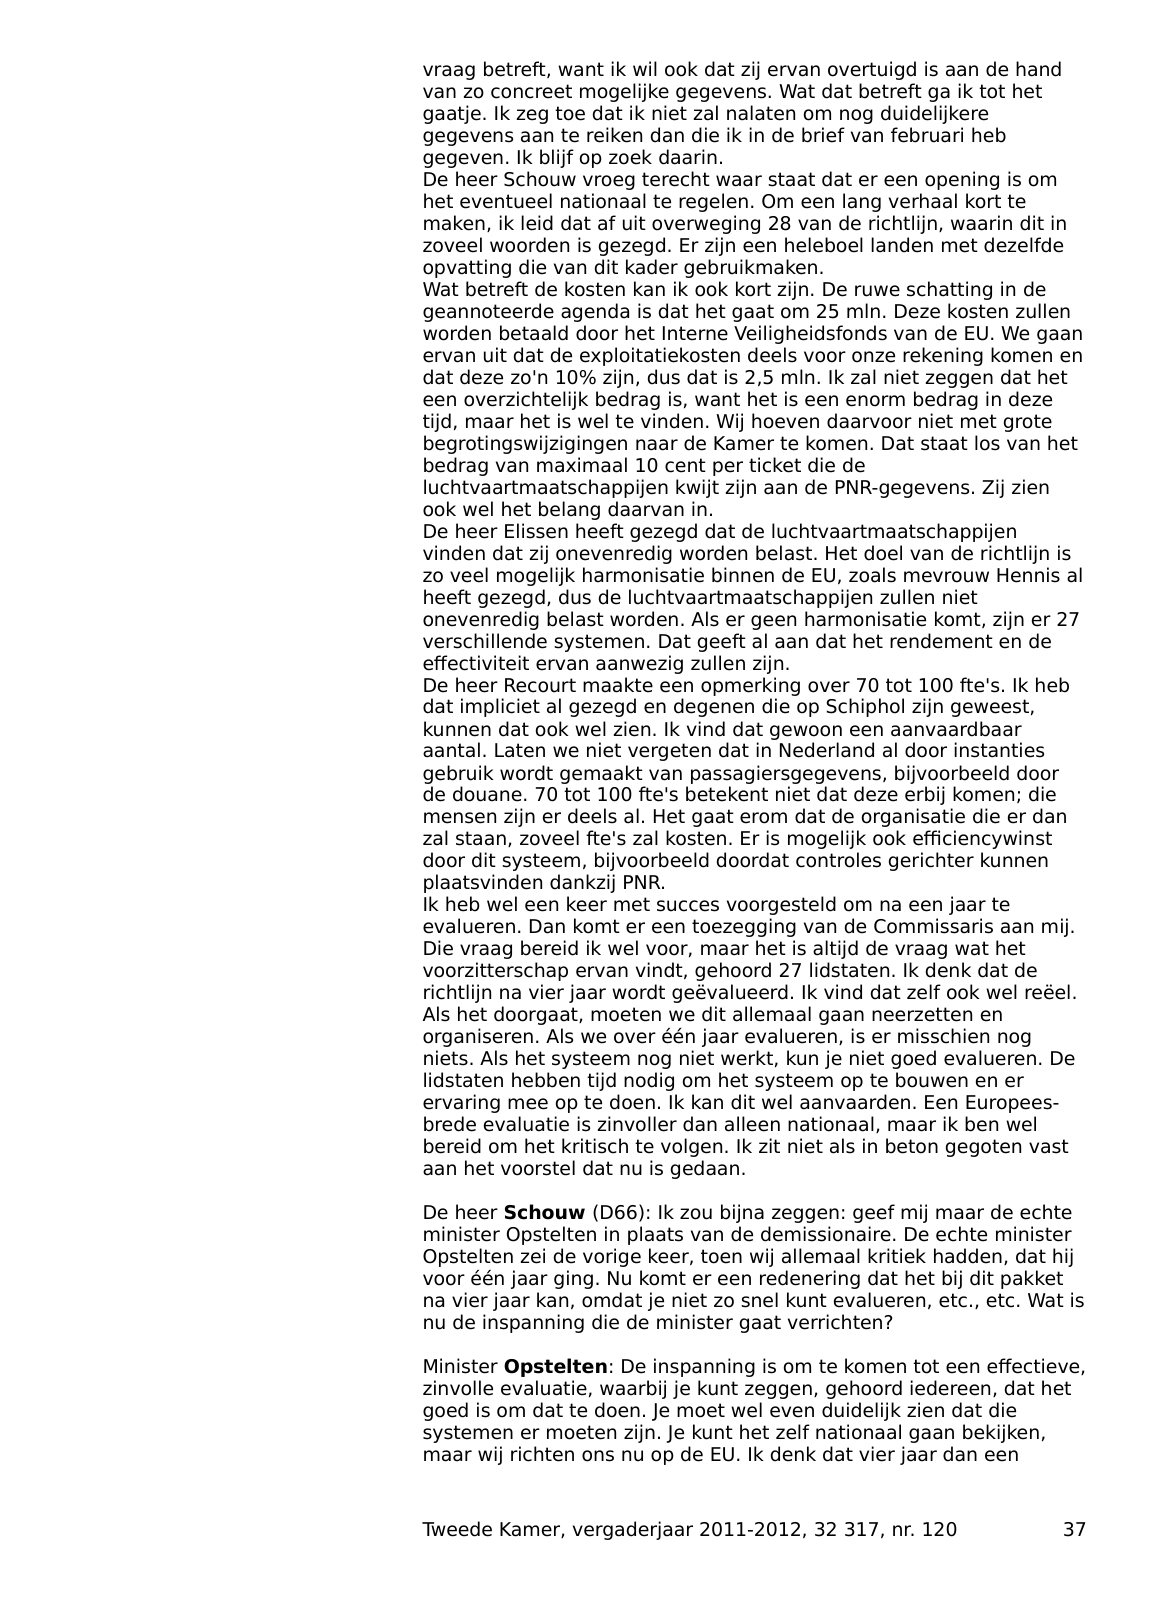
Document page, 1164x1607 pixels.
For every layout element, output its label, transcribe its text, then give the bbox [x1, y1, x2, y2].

text De heer Recourt maakte een opmerking over 70 tot 100 fte's. Ik heb dat impliciet al gezegd en degenen die op Schiphol zijn geweest, kunnen dat ook wel zien. Ik vind dat gewoon een aanvaardbaar aantal. Laten we niet vergeten dat in Nederland al door instanties gebruik wordt gemaakt van passagiersgegevens, bijvoorbeeld door de douane. 70 tot 100 fte's betekent niet dat deze erbij komen; die mensen zijn er deels al. Het gaat erom dat de organisatie die er dan zal staan, zoveel fte's zal kosten. Er is mogelijk ook efficiencywinst door dit systeem, bijvoorbeeld doordat controles gerichter kunnen plaatsvinden dankzij PNR. [422, 674, 1087, 894]
text De heer Elissen heeft gezegd dat de luchtvaartmaatschappijen vinden dat zij onevenredig worden belast. Het doel van de richtlijn is zo veel mogelijk harmonisatie binnen de EU, zoals mevrouw Hennis al heeft gezegd, dus de luchtvaartmaatschappijen zullen niet onevenredig belast worden. Als er geen harmonisatie komt, zijn er 27 verschillende systemen. Dat geeft al aan dat het rendement en de effectiviteit ervan aanwezig zullen zijn. [422, 521, 1087, 674]
text vraag betreft, want ik wil ook dat zij ervan overtuigd is aan de hand van zo concreet mogelijke gegevens. Wat dat betreft ga ik tot het gaatje. Ik zeg toe dat ik niet zal nalaten om nog duidelijkere gegevens aan te reiken dan die ik in de brief van februari heb gegeven. Ik blijf op zoek daarin. [422, 59, 1087, 169]
text De heer Schouw (D66): Ik zou bijna zeggen: geef mij maar de echte minister Opstelten in plaats van de demissionaire. De echte minister Opstelten zei de vorige keer, toen wij allemaal kritiek hadden, dat hij voor één jaar ging. Nu komt er een redenering dat het bij dit pakket na vier jaar kan, omdat je niet zo snel kunt evalueren, etc., etc. Wat is nu de inspanning die de minister gaat verrichten? [422, 1202, 1087, 1334]
text De heer Schouw vroeg terecht waar staat dat er een opening is om het eventueel nationaal te regelen. Om een lang verhaal kort te maken, ik leid dat af uit overweging 28 van de richtlijn, waarin dit in zoveel woorden is gezegd. Er zijn een heleboel landen met dezelfde opvatting die van dit kader gebruikmaken. [422, 169, 1087, 279]
text Minister Opstelten: De inspanning is om te komen tot een effectieve, zinvolle evaluatie, waarbij je kunt zeggen, gehoord iedereen, dat het goed is om dat te doen. Je moet wel even duidelijk zien dat die systemen er moeten zijn. Je kunt het zelf nationaal gaan bekijken, maar wij richten ons nu op de EU. Ik denk dat vier jaar dan een [422, 1356, 1087, 1466]
text Ik heb wel een keer met succes voorgesteld om na een jaar te evalueren. Dan komt er een toezegging van de Commissaris aan mij. Die vraag bereid ik wel voor, maar het is altijd de vraag wat het voorzitterschap ervan vindt, gehoord 27 lidstaten. Ik denk dat de richtlijn na vier jaar wordt geëvalueerd. Ik vind dat zelf ook wel reëel. Als het doorgaat, moeten we dit allemaal gaan neerzetten en organiseren. Als we over één jaar evalueren, is er misschien nog niets. Als het systeem nog niet werkt, kun je niet goed evalueren. De lidstaten hebben tijd nodig om het systeem op te bouwen en er ervaring mee op te doen. Ik kan dit wel aanvaarden. Een Europees-brede evaluatie is zinvoller dan alleen nationaal, maar ik ben wel bereid om het kritisch te volgen. Ik zit niet als in beton gegoten vast aan het voorstel dat nu is gedaan. [422, 894, 1087, 1180]
text Wat betreft de kosten kan ik ook kort zijn. De ruwe schatting in de geannoteerde agenda is dat het gaat om 25 mln. Deze kosten zullen worden betaald door het Interne Veiligheidsfonds van de EU. We gaan ervan uit dat de exploitatiekosten deels voor onze rekening komen en dat deze zo'n 10% zijn, dus dat is 2,5 mln. Ik zal niet zeggen dat het een overzichtelijk bedrag is, want het is een enorm bedrag in deze tijd, maar het is wel te vinden. Wij hoeven daarvoor niet met grote begrotingswijzigingen naar de Kamer te komen. Dat staat los van het bedrag van maximaal 10 cent per ticket die de luchtvaartmaatschappijen kwijt zijn aan de PNR-gegevens. Zij zien ook wel het belang daarvan in. [422, 279, 1087, 521]
